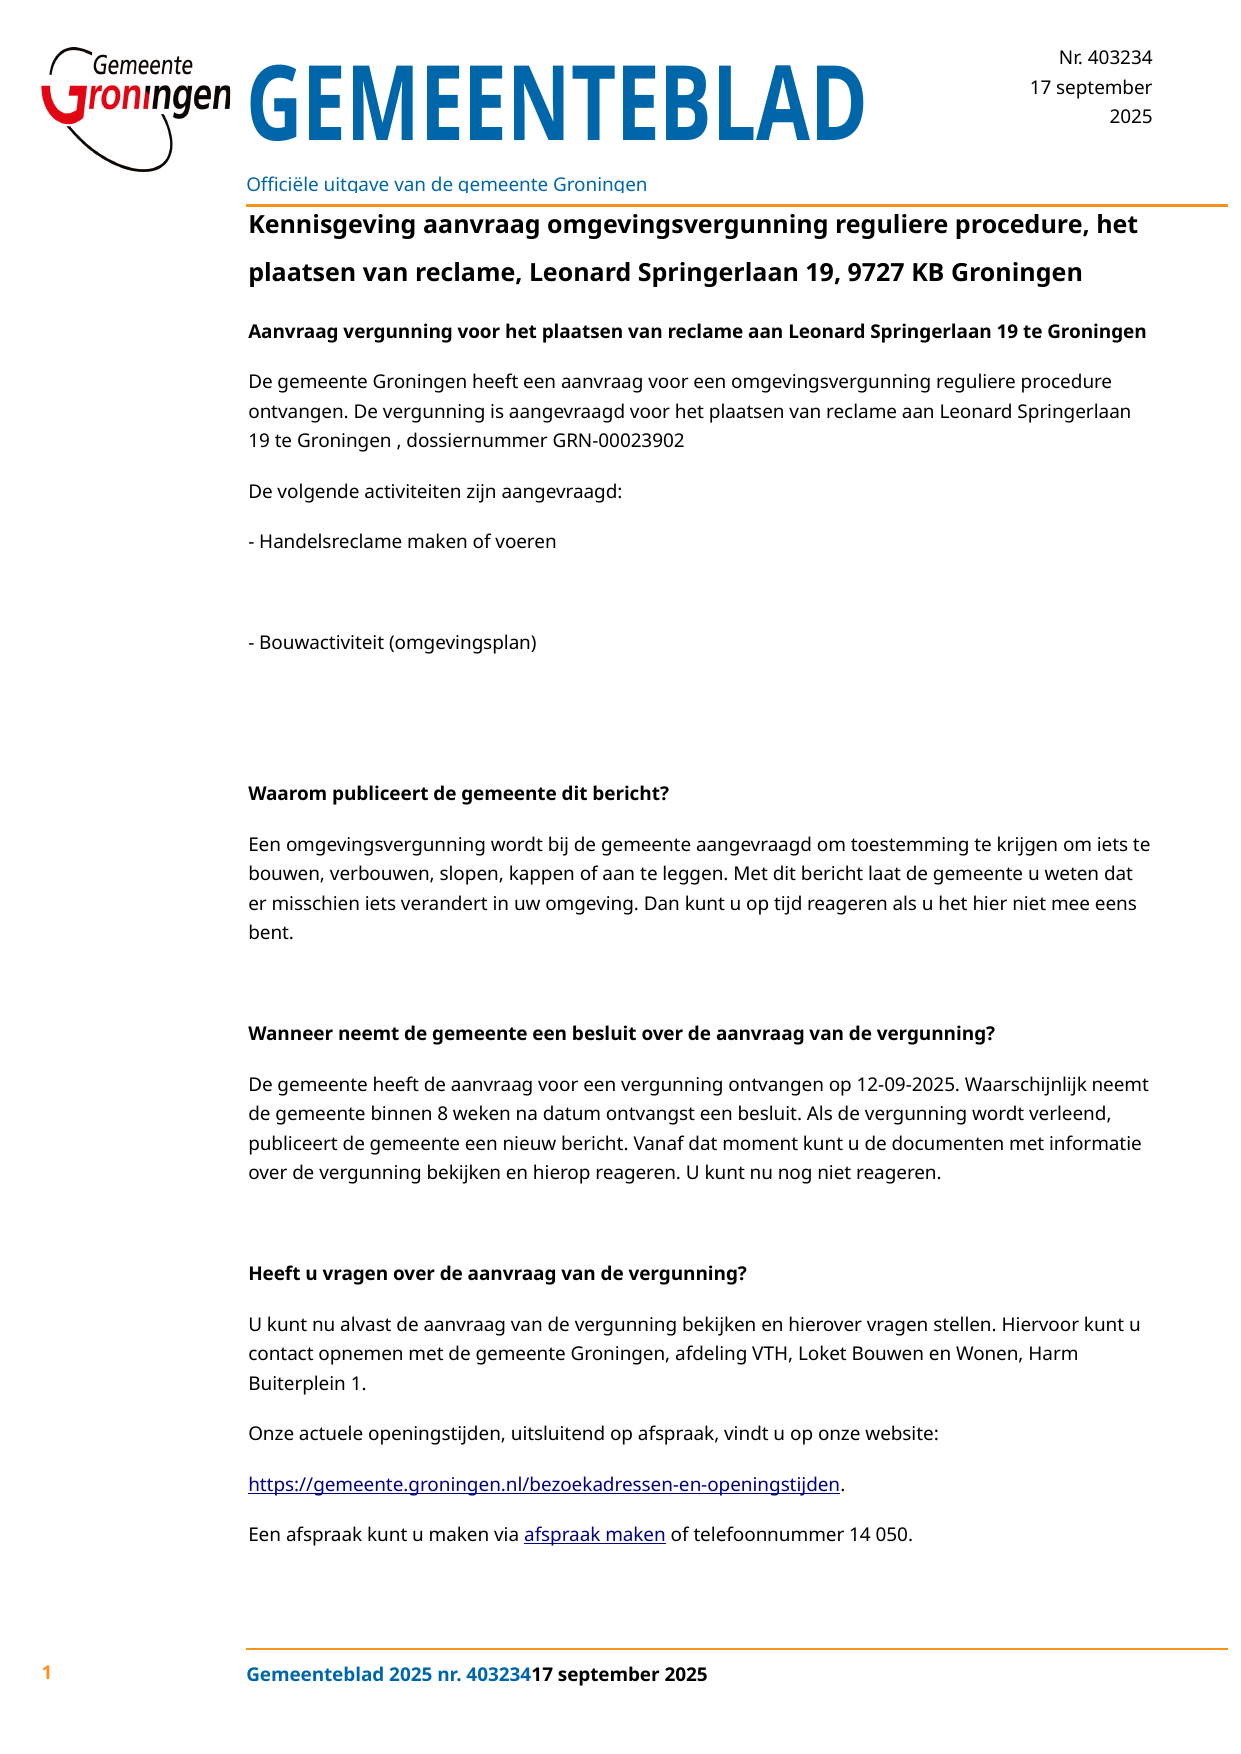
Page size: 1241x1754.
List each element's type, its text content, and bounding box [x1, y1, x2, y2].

text - Bouwactiviteit (omgevingsplan) [248, 629, 1152, 655]
text Heeft u vragen over de aanvraag van de vergunning? [248, 1260, 1152, 1286]
text De gemeente heeft de aanvraag voor een vergunning ontvangen op 12-09-2025. Waarschijnlijk neemt de gemeente binnen 8 weken na datum ontvangst een besluit. Als de vergunning wordt verleend, publiceert de gemeente een nieuw bericht. Vanaf dat moment kunt u de documenten met informatie over de vergunning bekijken en hierop reageren. U kunt nu nog niet reageren. [248, 1071, 1152, 1185]
text Wanneer neemt de gemeente een besluit over de aanvraag van de vergunning? [248, 1020, 1152, 1046]
text - Handelsreclame maken of voeren [248, 528, 1152, 554]
text Kennisgeving aanvraag omgevingsvergunning reguliere procedure, het plaatsen van reclame, Leonard Springerlaan 19, 9727 KB Groningen [248, 207, 1152, 288]
text Een afspraak kunt u maken via afspraak maken of telefoonnummer 14 050. [248, 1521, 1152, 1547]
text U kunt nu alvast de aanvraag van de vergunning bekijken en hierover vragen stellen. Hiervoor kunt u contact opnemen met de gemeente Groningen, afdeling VTH, Loket Bouwen en Wonen, Harm Buiterplein 1. [248, 1311, 1152, 1396]
text Onze actuele openingstijden, uitsluitend op afspraak, vindt u op onze website: [248, 1420, 1152, 1446]
text Waarom publiceert de gemeente dit bericht? [248, 780, 1152, 806]
text Een omgevingsvergunning wordt bij de gemeente aangevraagd om toestemming te krijgen om iets te bouwen, verbouwen, slopen, kappen of aan te leggen. Met dit bericht laat de gemeente u weten dat er misschien iets verandert in uw omgeving. Dan kunt u op tijd reageren als u het hier niet mee eens bent. [248, 831, 1152, 945]
text https://gemeente.groningen.nl/bezoekadressen-en-openingstijden. [248, 1471, 1152, 1497]
text De volgende activiteiten zijn aangevraagd: [248, 478, 1152, 504]
text Aanvraag vergunning voor het plaatsen van reclame aan Leonard Springerlaan 19 te Groningen [248, 318, 1152, 344]
text De gemeente Groningen heeft een aanvraag voor een omgevingsvergunning reguliere procedure ontvangen. De vergunning is aangevraagd voor het plaatsen van reclame aan Leonard Springerlaan 19 te Groningen , dossiernummer GRN-00023902 [248, 368, 1152, 453]
picture [41, 47, 231, 172]
